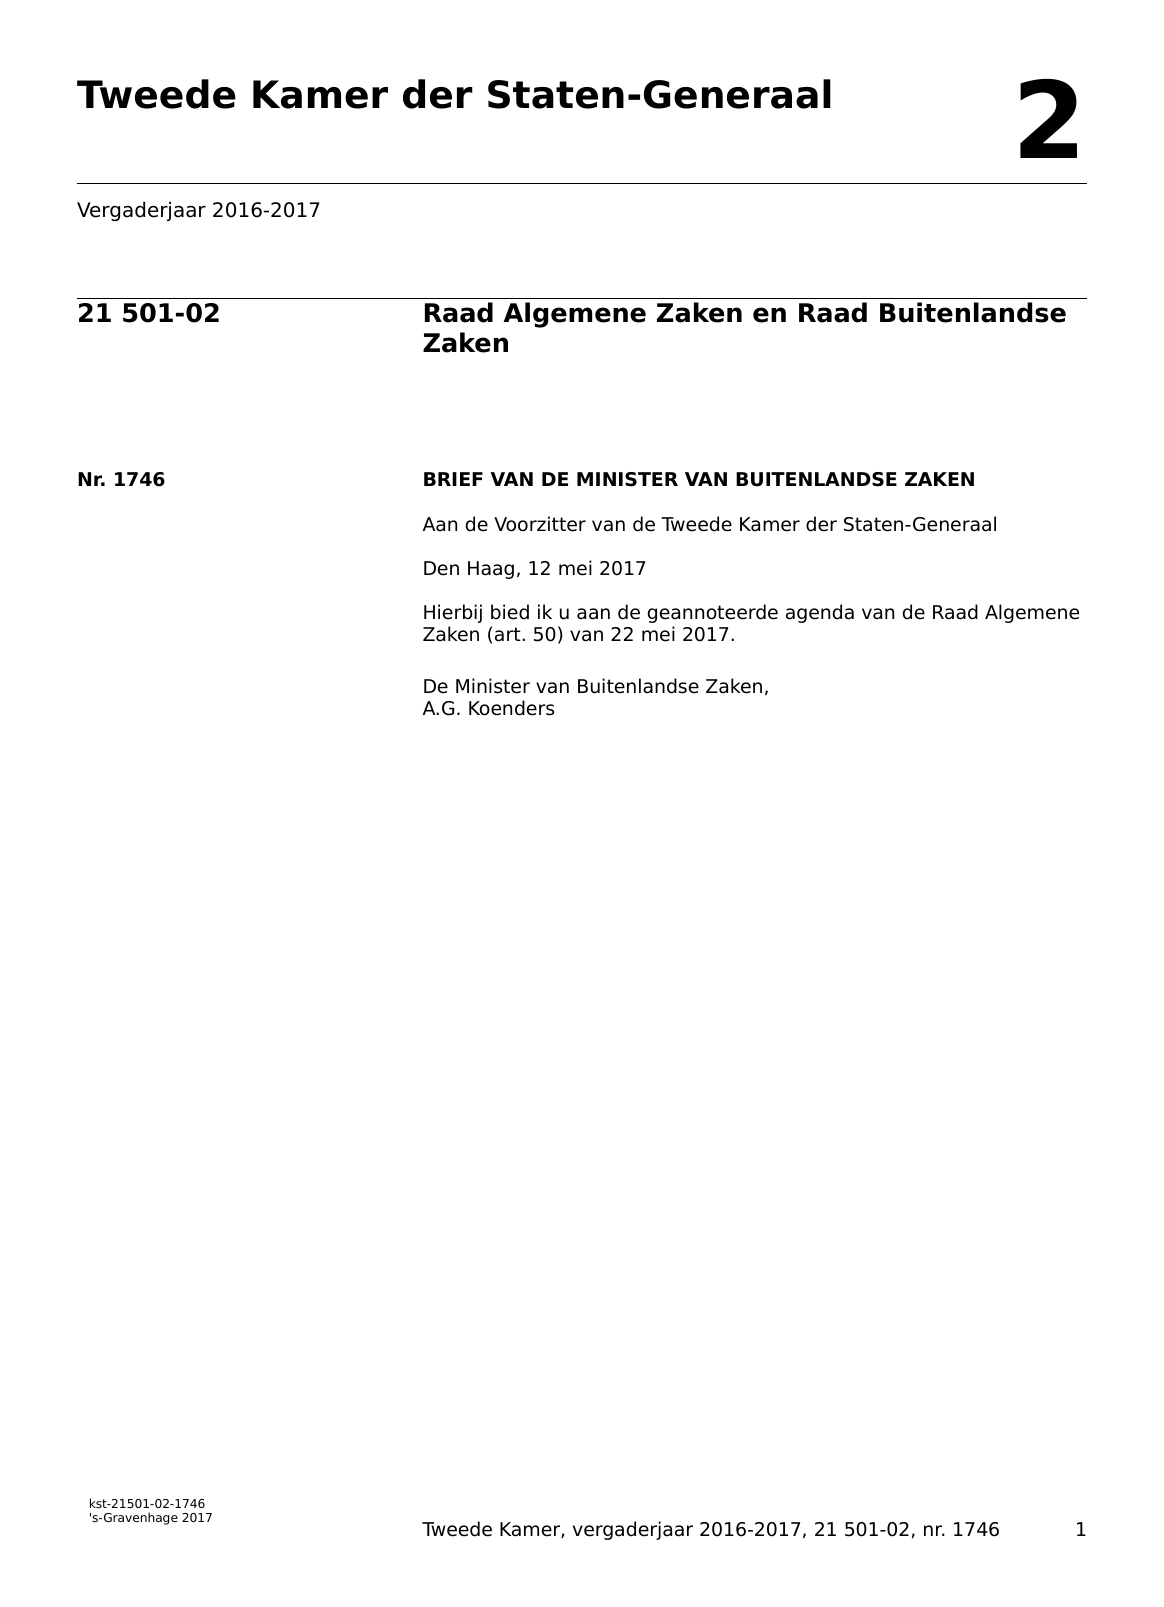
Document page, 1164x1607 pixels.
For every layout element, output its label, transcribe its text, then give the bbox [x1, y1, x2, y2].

table_header Tweede Kamer der Staten-Generaal [77, 59, 886, 183]
text Hierbij bied ik u aan de geannoteerde agenda van de Raad Algemene Zaken (art. 50) van 22 mei 2017. [422, 602, 1087, 646]
table_cell Vergaderjaar 2016-2017 [77, 184, 1087, 298]
text De Minister van Buitenlandse Zaken, A.G. Koenders [422, 676, 1087, 720]
text 's-Gravenhage 2017 [88, 1511, 323, 1525]
subtitle 21 501-02 Raad Algemene Zaken en Raad Buitenlandse Zaken [77, 299, 1087, 358]
subtitle Nr. 1746 BRIEF VAN DE MINISTER VAN BUITENLANDSE ZAKEN [77, 469, 1087, 491]
text Aan de Voorzitter van de Tweede Kamer der Staten-Generaal [422, 513, 1087, 536]
table_header 2 [886, 59, 1087, 183]
text kst-21501-02-1746 [88, 1497, 323, 1511]
text Den Haag, 12 mei 2017 [422, 558, 1087, 580]
